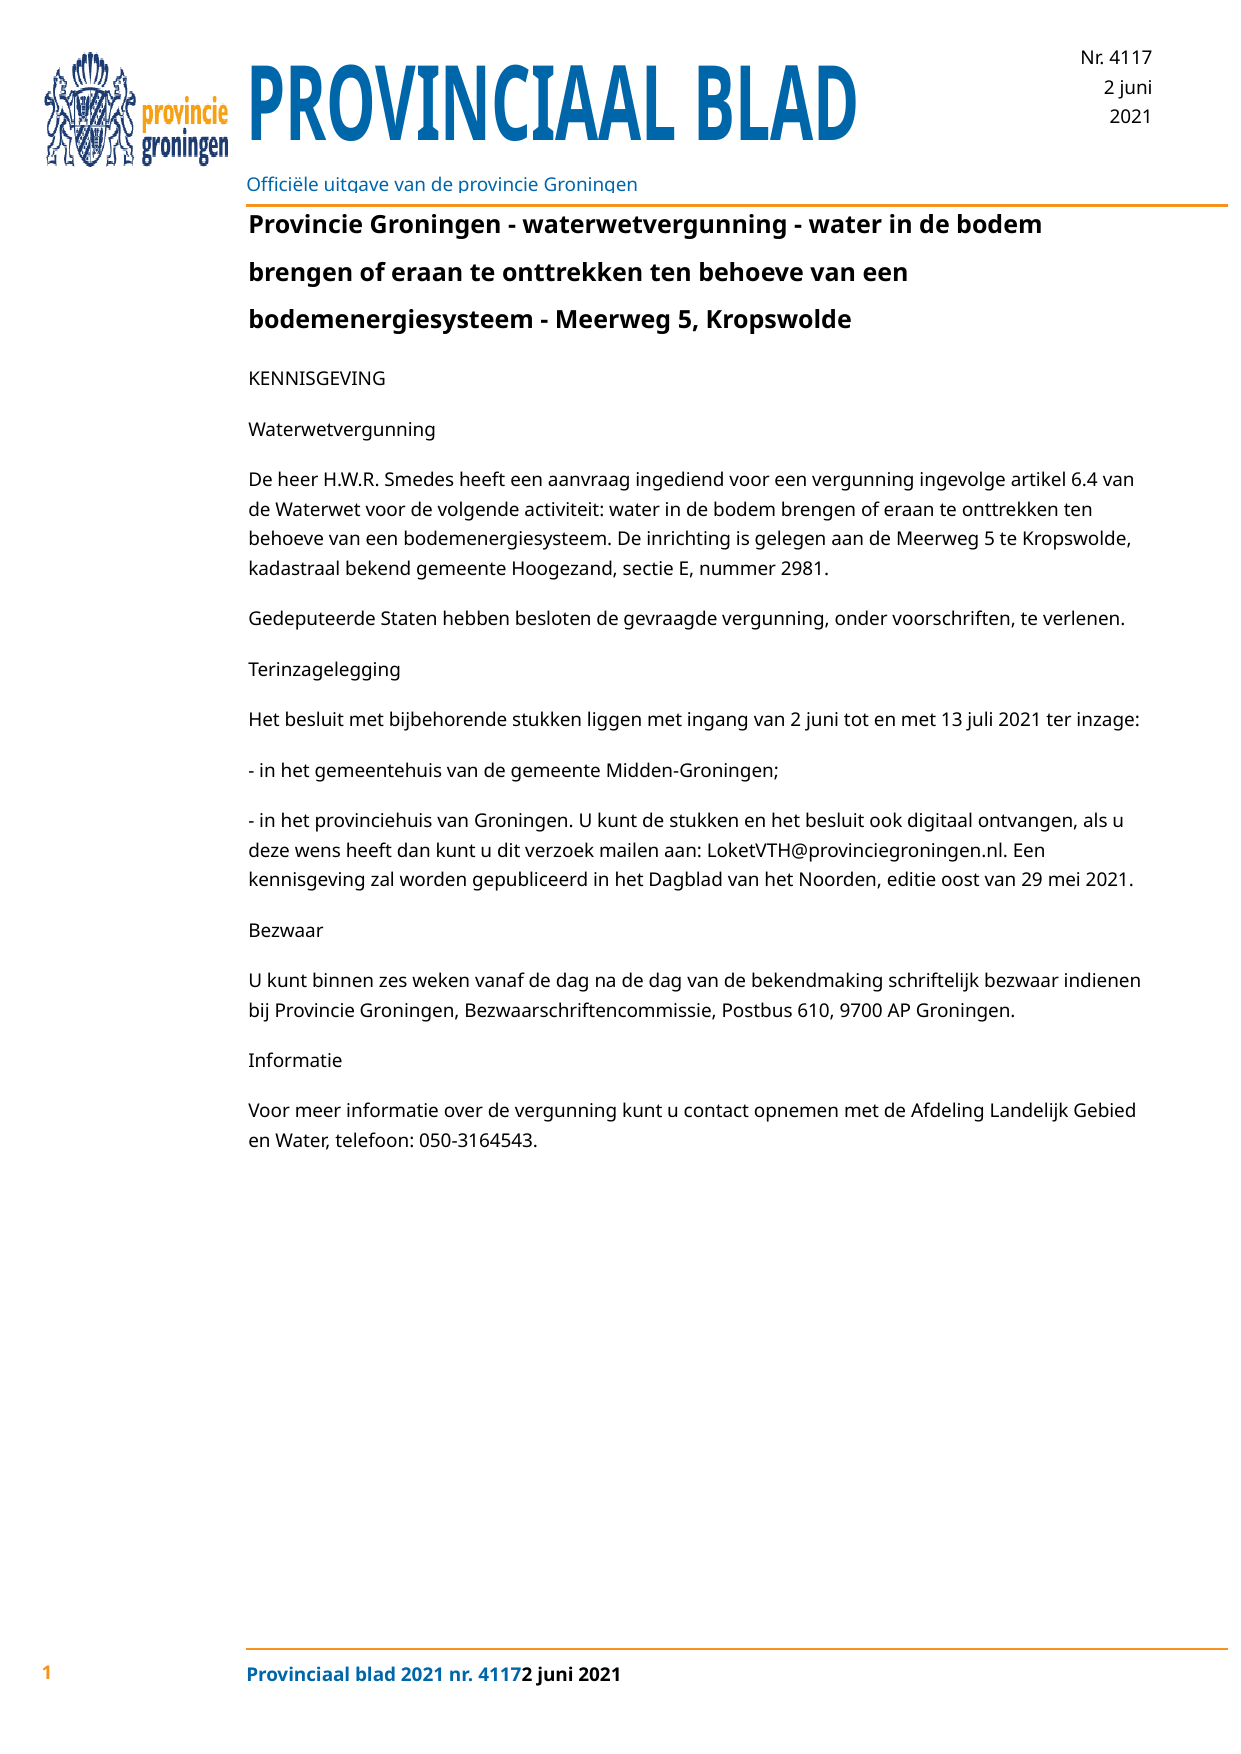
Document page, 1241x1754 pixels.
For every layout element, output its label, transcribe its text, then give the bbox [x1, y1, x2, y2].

text Het besluit met bijbehorende stukken liggen met ingang van 2 juni tot en met 13 juli 2021 ter inzage: [248, 706, 1152, 732]
text Voor meer informatie over de vergunning kunt u contact opnemen met de Afdeling Landelijk Gebied en Water, telefoon: 050-3164543. [248, 1098, 1152, 1153]
text KENNISGEVING [248, 366, 1152, 391]
text Terinzagelegging [248, 656, 1152, 682]
text Informatie [248, 1047, 1152, 1073]
text Bezwaar [248, 917, 1152, 942]
text De heer H.W.R. Smedes heeft een aanvraag ingediend voor een vergunning ingevolge artikel 6.4 van de Waterwet voor de volgende activiteit: water in de bodem brengen of eraan te onttrekken ten behoeve van een bodemenergiesysteem. De inrichting is gelegen aan de Meerweg 5 te Kropswolde, kadastraal bekend gemeente Hoogezand, sectie E, nummer 2981. [248, 466, 1152, 581]
text U kunt binnen zes weken vanaf de dag na de dag van de bekendmaking schriftelijk bezwaar indienen bij Provincie Groningen, Bezwaarschriftencommissie, Postbus 610, 9700 AP Groningen. [248, 967, 1152, 1022]
picture [41, 47, 231, 172]
text Provincie Groningen - waterwetvergunning - water in de bodem brengen of eraan te onttrekken ten behoeve van een bodemenergiesysteem - Meerweg 5, Kropswolde [248, 207, 1152, 336]
text Waterwetvergunning [248, 416, 1152, 442]
text Gedeputeerde Staten hebben besloten de gevraagde vergunning, onder voorschriften, te verlenen. [248, 606, 1152, 631]
text - in het provinciehuis van Groningen. U kunt de stukken en het besluit ook digitaal ontvangen, als u deze wens heeft dan kunt u dit verzoek mailen aan: LoketVTH@provinciegroningen.nl. Een kennisgeving zal worden gepubliceerd in het Dagblad van het Noorden, editie oost van 29 mei 2021. [248, 807, 1152, 892]
text - in het gemeentehuis van de gemeente Midden-Groningen; [248, 757, 1152, 782]
